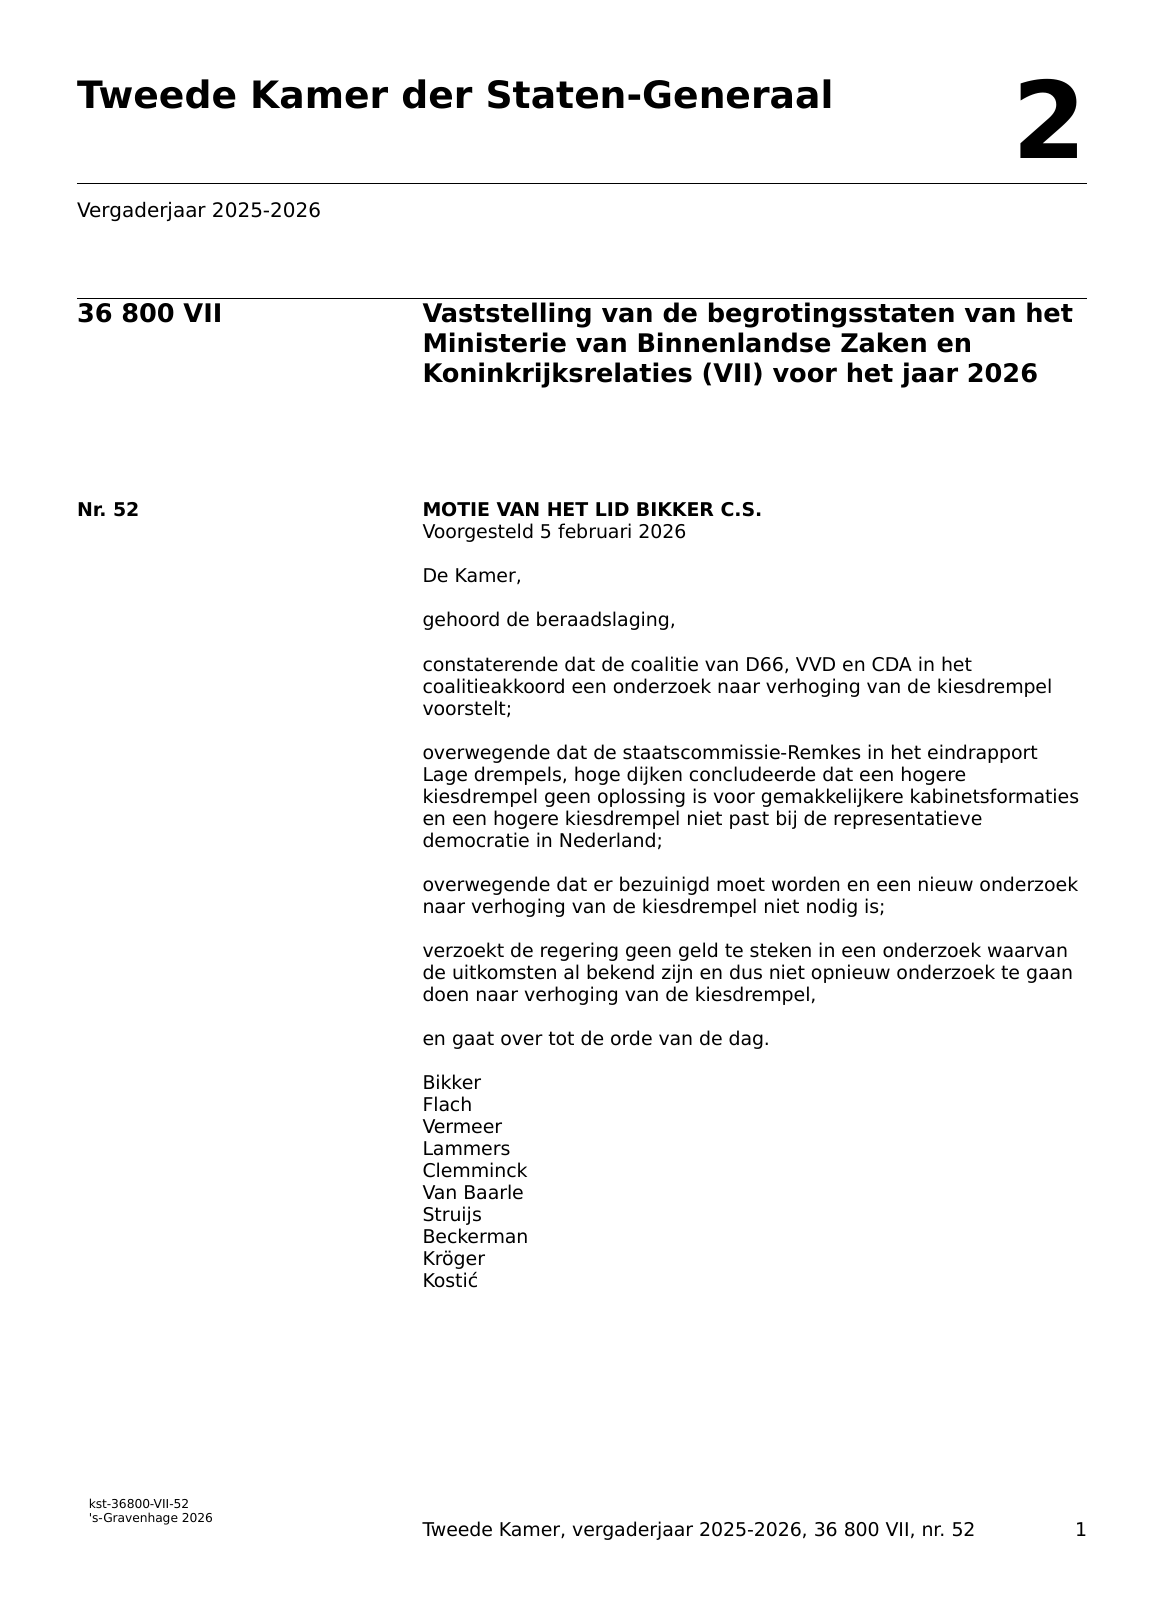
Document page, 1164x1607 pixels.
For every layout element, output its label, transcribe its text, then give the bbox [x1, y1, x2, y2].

subtitle Nr. 52 MOTIE VAN HET LID BIKKER C.S. [77, 499, 1087, 521]
text Flach [422, 1094, 1087, 1116]
subtitle 36 800 VII Vaststelling van de begrotingsstaten van het Ministerie van Binnenlandse Zaken en Koninkrijksrelaties (VII) voor het jaar 2026 [77, 299, 1087, 388]
text Beckerman [422, 1226, 1087, 1248]
text constaterende dat de coalitie van D66, VVD en CDA in het coalitieakkoord een onderzoek naar verhoging van de kiesdrempel voorstelt; [422, 653, 1087, 719]
text overwegende dat er bezuinigd moet worden en een nieuw onderzoek naar verhoging van de kiesdrempel niet nodig is; [422, 874, 1087, 918]
table_header Tweede Kamer der Staten-Generaal [77, 59, 886, 183]
text Kröger [422, 1248, 1087, 1270]
text 's-Gravenhage 2026 [88, 1511, 323, 1525]
text De Kamer, [422, 565, 1087, 587]
text verzoekt de regering geen geld te steken in een onderzoek waarvan de uitkomsten al bekend zijn en dus niet opnieuw onderzoek te gaan doen naar verhoging van de kiesdrempel, [422, 940, 1087, 1006]
table_header 2 [886, 59, 1087, 183]
text Bikker [422, 1072, 1087, 1094]
text Van Baarle [422, 1182, 1087, 1204]
table_cell Vergaderjaar 2025-2026 [77, 184, 1087, 298]
text Kostić [422, 1270, 1087, 1292]
text Struijs [422, 1204, 1087, 1226]
text Vermeer [422, 1116, 1087, 1138]
text kst-36800-VII-52 [88, 1497, 323, 1511]
text gehoord de beraadslaging, [422, 609, 1087, 631]
text Clemminck [422, 1160, 1087, 1182]
text Voorgesteld 5 februari 2026 [422, 521, 1087, 543]
text en gaat over tot de orde van de dag. [422, 1028, 1087, 1050]
text overwegende dat de staatscommissie-Remkes in het eindrapport Lage drempels, hoge dijken concludeerde dat een hogere kiesdrempel geen oplossing is voor gemakkelijkere kabinetsformaties en een hogere kiesdrempel niet past bij de representatieve democratie in Nederland; [422, 742, 1087, 852]
text Lammers [422, 1138, 1087, 1160]
